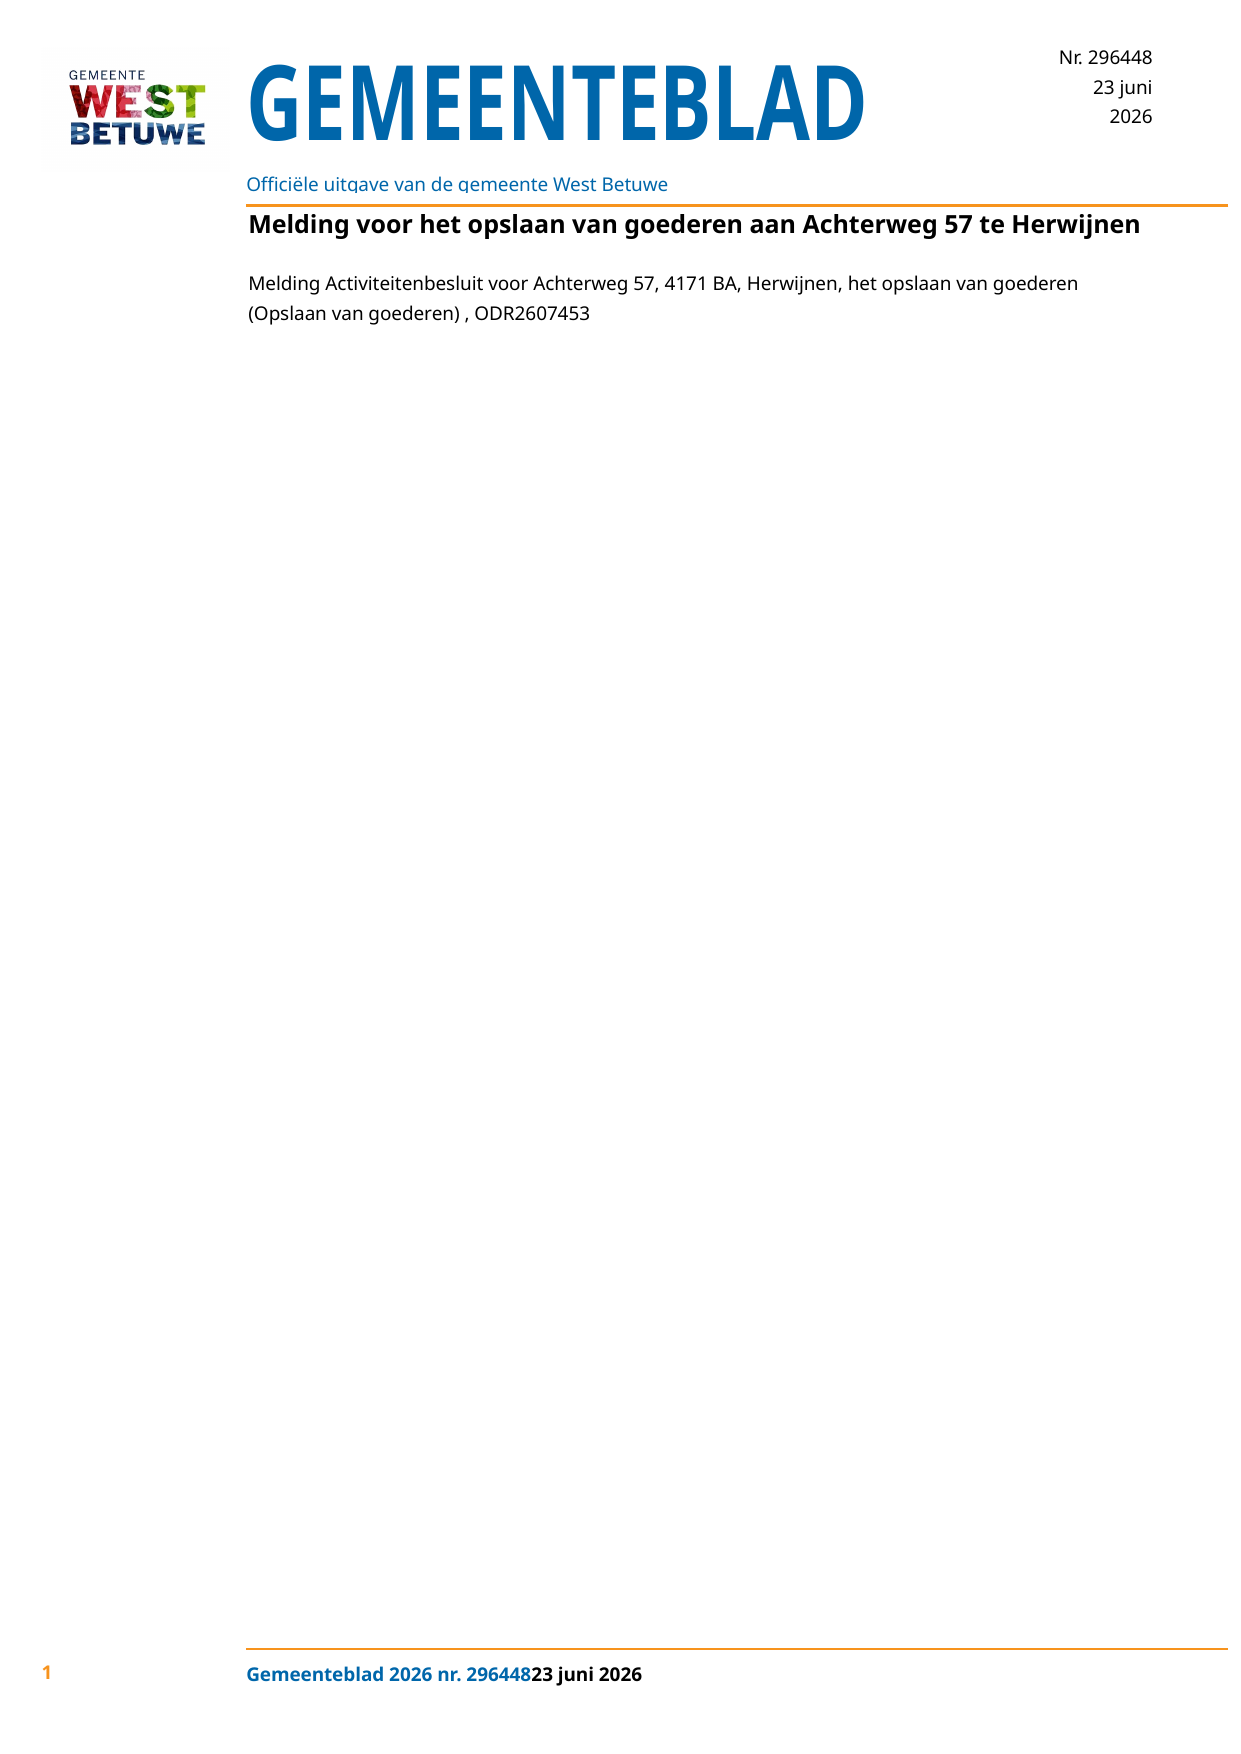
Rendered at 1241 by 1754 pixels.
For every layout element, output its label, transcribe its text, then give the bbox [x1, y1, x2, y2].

text Melding Activiteitenbesluit voor Achterweg 57, 4171 BA, Herwijnen, het opslaan van goederen (Opslaan van goederen) , ODR2607453 [248, 270, 1152, 326]
text Melding voor het opslaan van goederen aan Achterweg 57 te Herwijnen [248, 207, 1152, 241]
picture [41, 47, 231, 172]
